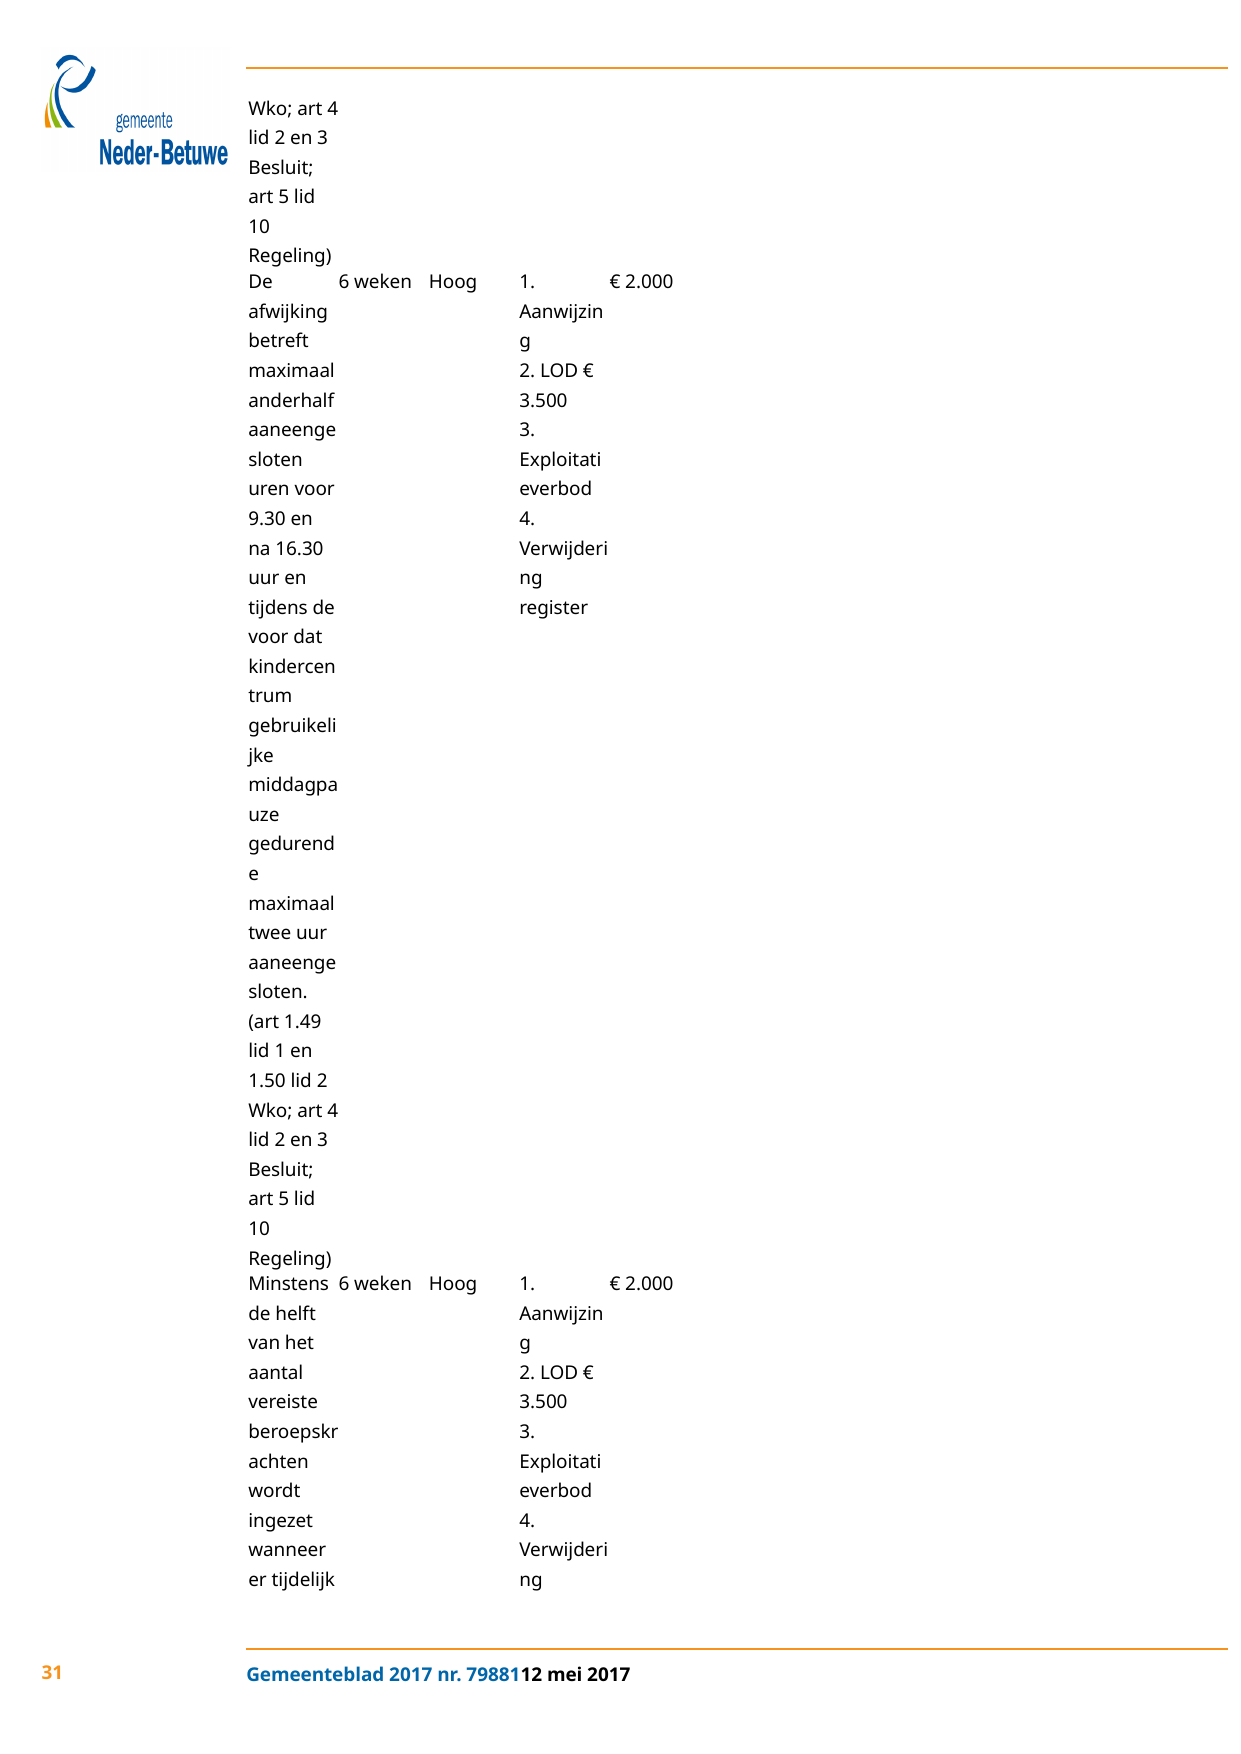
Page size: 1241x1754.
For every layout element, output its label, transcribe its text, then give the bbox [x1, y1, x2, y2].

table_cell Minstens de helft van het aantal vereiste beroepskrachten wordt ingezet wanneer er tijdelijk [248, 1270, 338, 1592]
table_cell Wko; art 4 lid 2 en 3 Besluit; art 5 lid 10 Regeling) [248, 95, 338, 268]
table_cell [429, 95, 519, 268]
table_cell Hoog [429, 1270, 519, 1592]
table_cell [519, 95, 609, 268]
table_cell € 2.000 [609, 269, 700, 1270]
table_cell [609, 95, 700, 268]
picture [41, 47, 231, 172]
table_cell [338, 95, 429, 268]
table_cell 6 weken [338, 1270, 429, 1592]
table_cell 6 weken [338, 269, 429, 1270]
table_cell De afwijking betreft maximaal anderhalf aaneengesloten uren voor 9.30 en na 16.30 uur en tijdens de voor dat kindercentrum gebruikelijke middagpauze gedurende maximaal twee uur aaneengesloten. (art 1.49 lid 1 en 1.50 lid 2 Wko; art 4 lid 2 en 3 Besluit; art 5 lid 10 Regeling) [248, 269, 338, 1270]
table_cell € 2.000 [609, 1270, 700, 1592]
table_cell Hoog [429, 269, 519, 1270]
table_cell 1. Aanwijzing 2. LOD € 3.500 3. Exploitatieverbod 4. Verwijdering register [519, 269, 609, 1270]
table_cell 1. Aanwijzing 2. LOD € 3.500 3. Exploitatieverbod 4. Verwijdering [519, 1270, 609, 1592]
